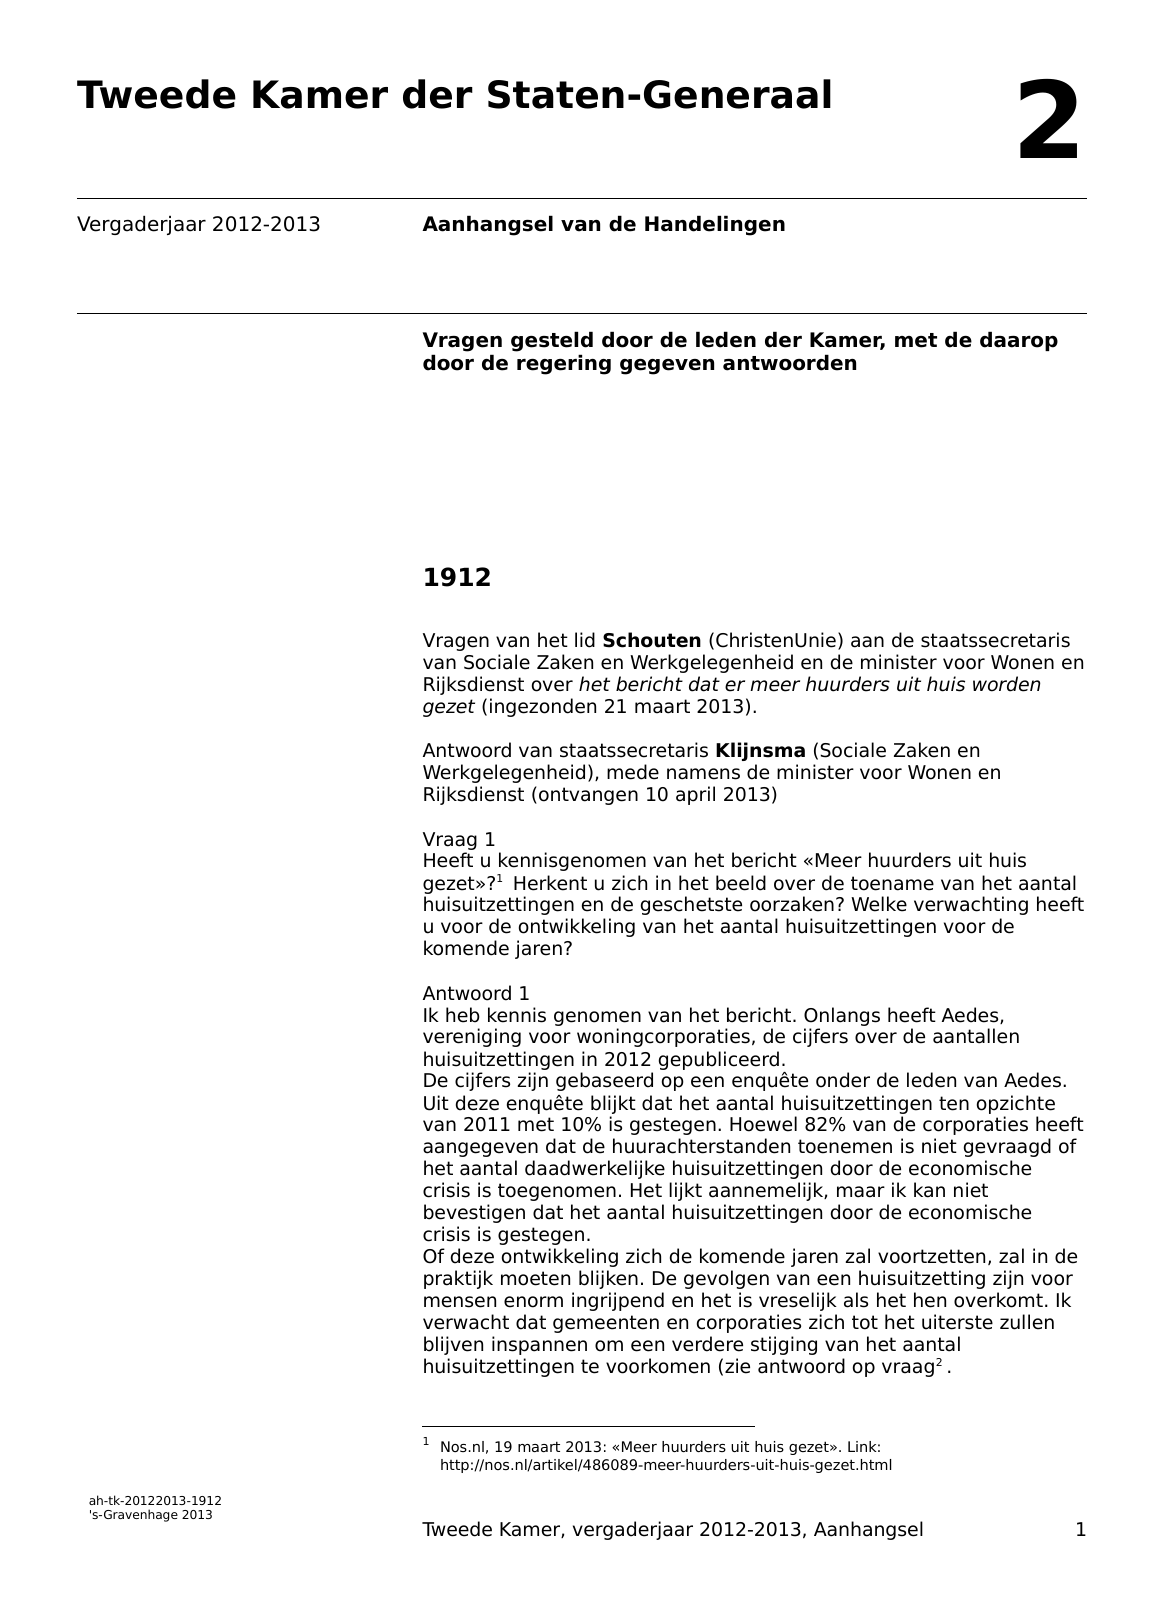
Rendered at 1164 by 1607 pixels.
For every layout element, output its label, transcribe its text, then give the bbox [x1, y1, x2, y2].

text ah-tk-20122013-1912 [88, 1494, 323, 1508]
text Ik heb kennis genomen van het bericht. Onlangs heeft Aedes, vereniging voor woningcorporaties, de cijfers over de aantallen huisuitzettingen in 2012 gepubliceerd. [422, 1004, 1087, 1070]
text 1912 [422, 563, 1087, 592]
text Vragen van het lid Schouten (ChristenUnie) aan de staatssecretaris van Sociale Zaken en Werkgelegenheid en de minister voor Wonen en Rijksdienst over het bericht dat er meer huurders uit huis worden gezet (ingezonden 21 maart 2013). [422, 630, 1087, 718]
table_header 2 [886, 59, 1087, 198]
text Nos.nl, 19 maart 2013: «Meer huurders uit huis gezet». Link: http://nos.nl/artikel/486089-meer-huurders-uit-huis-gezet.html [422, 1435, 1087, 1474]
text De cijfers zijn gebaseerd op een enquête onder de leden van Aedes. Uit deze enquête blijkt dat het aantal huisuitzettingen ten opzichte van 2011 met 10% is gestegen. Hoewel 82% van de corporaties heeft aangegeven dat de huurachterstanden toenemen is niet gevraagd of het aantal daadwerkelijke huisuitzettingen door de economische crisis is toegenomen. Het lijkt aannemelijk, maar ik kan niet bevestigen dat het aantal huisuitzettingen door de economische crisis is gestegen. [422, 1070, 1087, 1246]
table_cell Vergaderjaar 2012-2013 [77, 199, 422, 313]
table_cell [77, 314, 422, 375]
table_cell Vragen gesteld door de leden der Kamer, met de daarop door de regering gegeven antwoorden [422, 314, 1087, 375]
text Vraag 1 [422, 828, 1087, 850]
table_header Tweede Kamer der Staten-Generaal [77, 59, 886, 198]
text Antwoord 1 [422, 982, 1087, 1004]
table_cell Aanhangsel van de Handelingen [422, 199, 1087, 313]
text Of deze ontwikkeling zich de komende jaren zal voortzetten, zal in de praktijk moeten blijken. De gevolgen van een huisuitzetting zijn voor mensen enorm ingrijpend en het is vreselijk als het hen overkomt. Ik verwacht dat gemeenten en corporaties zich tot het uiterste zullen blijven inspannen om een verdere stijging van het aantal huisuitzettingen te voorkomen (zie antwoord op vraag. [422, 1246, 1087, 1378]
text Antwoord van staatssecretaris Klijnsma (Sociale Zaken en Werkgelegenheid), mede namens de minister voor Wonen en Rijksdienst (ontvangen 10 april 2013) [422, 740, 1087, 806]
text Heeft u kennisgenomen van het bericht «Meer huurders uit huis gezet»? Herkent u zich in het beeld over de toename van het aantal huisuitzettingen en de geschetste oorzaken? Welke verwachting heeft u voor de ontwikkeling van het aantal huisuitzettingen voor de komende jaren? [422, 850, 1087, 960]
text 's-Gravenhage 2013 [88, 1508, 323, 1522]
